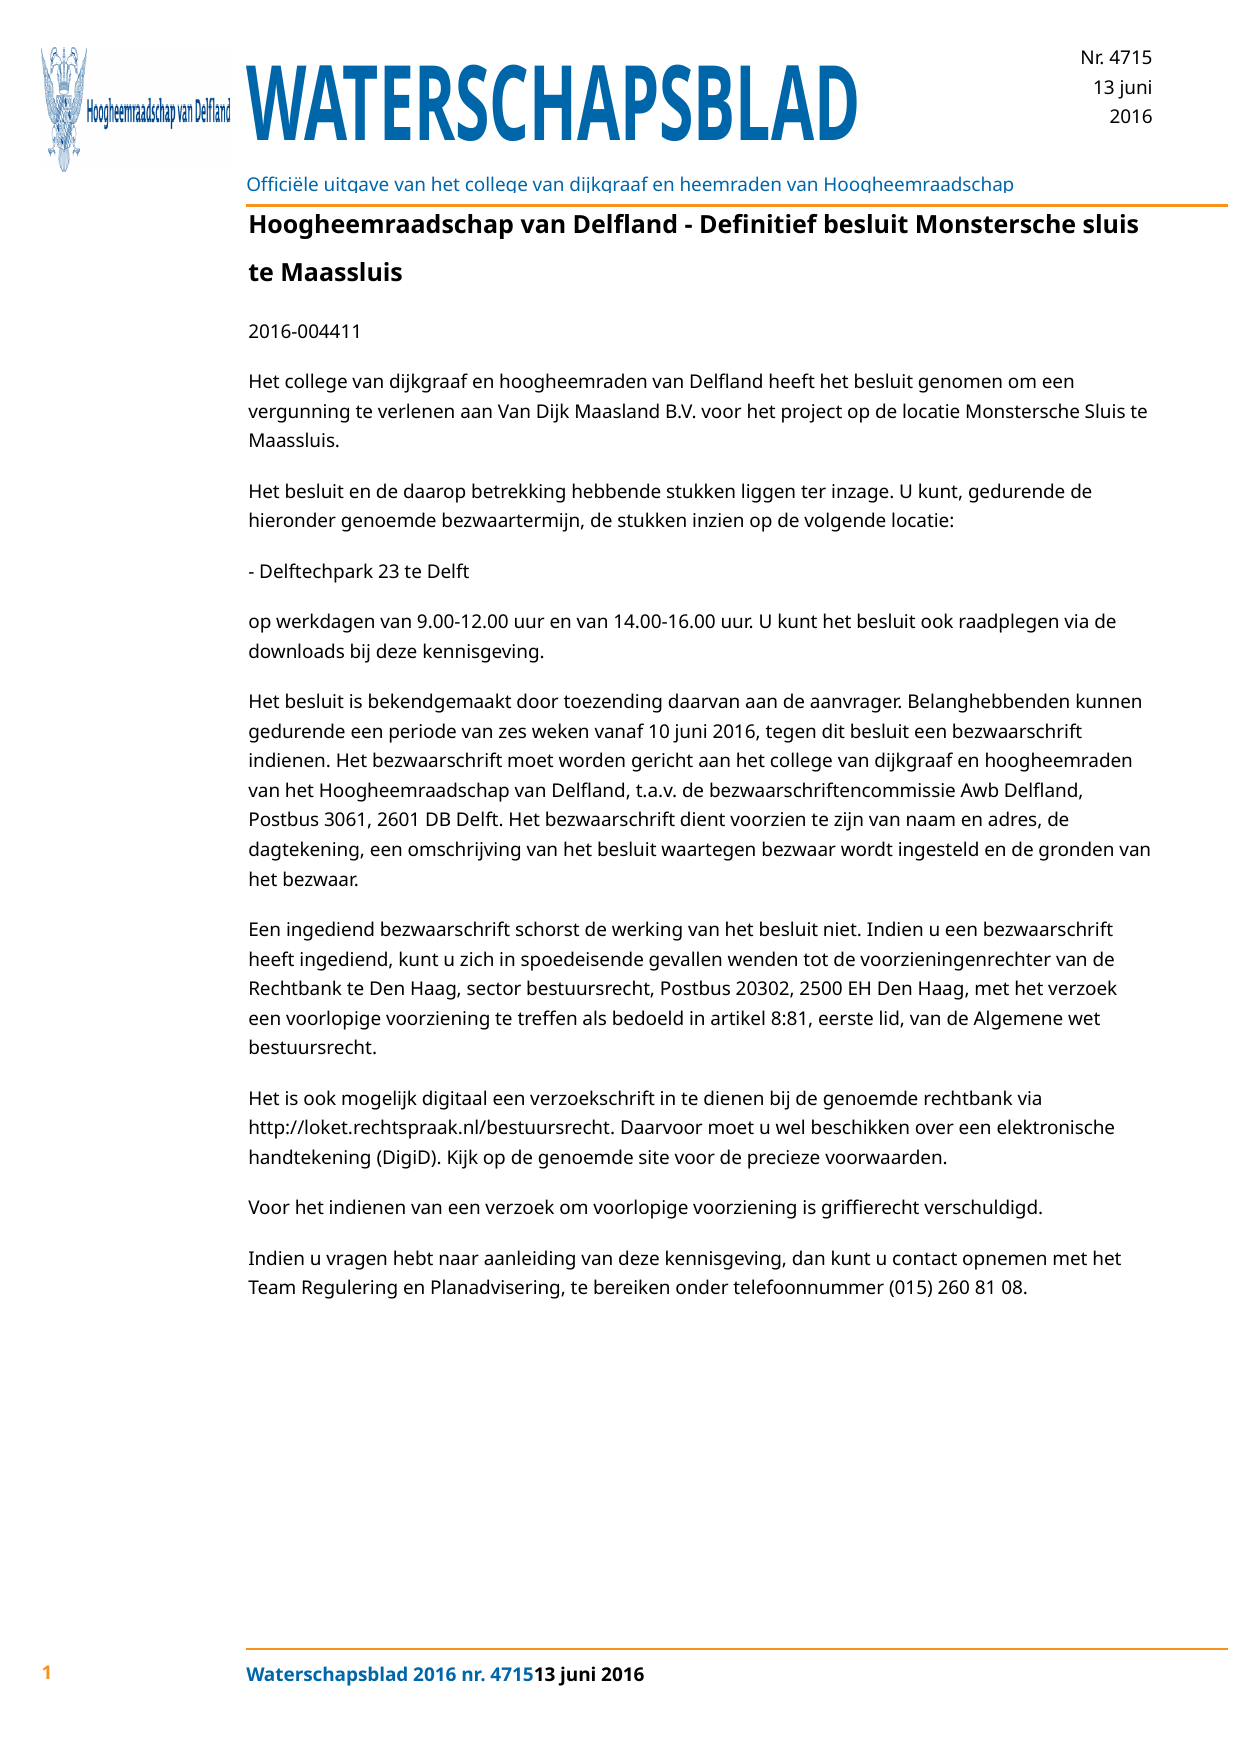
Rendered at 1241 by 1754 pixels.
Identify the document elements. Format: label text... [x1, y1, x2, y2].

text 2016-004411 [248, 318, 1152, 344]
text op werkdagen van 9.00-12.00 uur en van 14.00-16.00 uur. U kunt het besluit ook raadplegen via de downloads bij deze kennisgeving. [248, 608, 1152, 664]
text - Delftechpark 23 te Delft [248, 558, 1152, 584]
text Voor het indienen van een verzoek om voorlopige voorziening is griffierecht verschuldigd. [248, 1194, 1152, 1220]
text Het college van dijkgraaf en hoogheemraden van Delfland heeft het besluit genomen om een vergunning te verlenen aan Van Dijk Maasland B.V. voor het project op de locatie Monstersche Sluis te Maassluis. [248, 368, 1152, 453]
text Een ingediend bezwaarschrift schorst de werking van het besluit niet. Indien u een bezwaarschrift heeft ingediend, kunt u zich in spoedeisende gevallen wenden tot de voorzieningenrechter van de Rechtbank te Den Haag, sector bestuursrecht, Postbus 20302, 2500 EH Den Haag, met het verzoek een voorlopige voorziening te treffen als bedoeld in artikel 8:81, eerste lid, van de Algemene wet bestuursrecht. [248, 916, 1152, 1060]
text Het besluit is bekendgemaakt door toezending daarvan aan de aanvrager. Belanghebbenden kunnen gedurende een periode van zes weken vanaf 10 juni 2016, tegen dit besluit een bezwaarschrift indienen. Het bezwaarschrift moet worden gericht aan het college van dijkgraaf en hoogheemraden van het Hoogheemraadschap van Delfland, t.a.v. de bezwaarschriftencommissie Awb Delfland, Postbus 3061, 2601 DB Delft. Het bezwaarschrift dient voorzien te zijn van naam en adres, de dagtekening, een omschrijving van het besluit waartegen bezwaar wordt ingesteld en de gronden van het bezwaar. [248, 688, 1152, 892]
text Indien u vragen hebt naar aanleiding van deze kennisgeving, dan kunt u contact opnemen met het Team Regulering en Planadvisering, te bereiken onder telefoonnummer (015) 260 81 08. [248, 1245, 1152, 1300]
text Hoogheemraadschap van Delfland - Definitief besluit Monstersche sluis te Maassluis [248, 207, 1152, 288]
text Het besluit en de daarop betrekking hebbende stukken liggen ter inzage. U kunt, gedurende de hieronder genoemde bezwaartermijn, de stukken inzien op de volgende locatie: [248, 478, 1152, 533]
picture [41, 47, 231, 172]
text Het is ook mogelijk digitaal een verzoekschrift in te dienen bij de genoemde rechtbank via http://loket.rechtspraak.nl/bestuursrecht. Daarvoor moet u wel beschikken over een elektronische handtekening (DigiD). Kijk op de genoemde site voor de precieze voorwaarden. [248, 1085, 1152, 1170]
